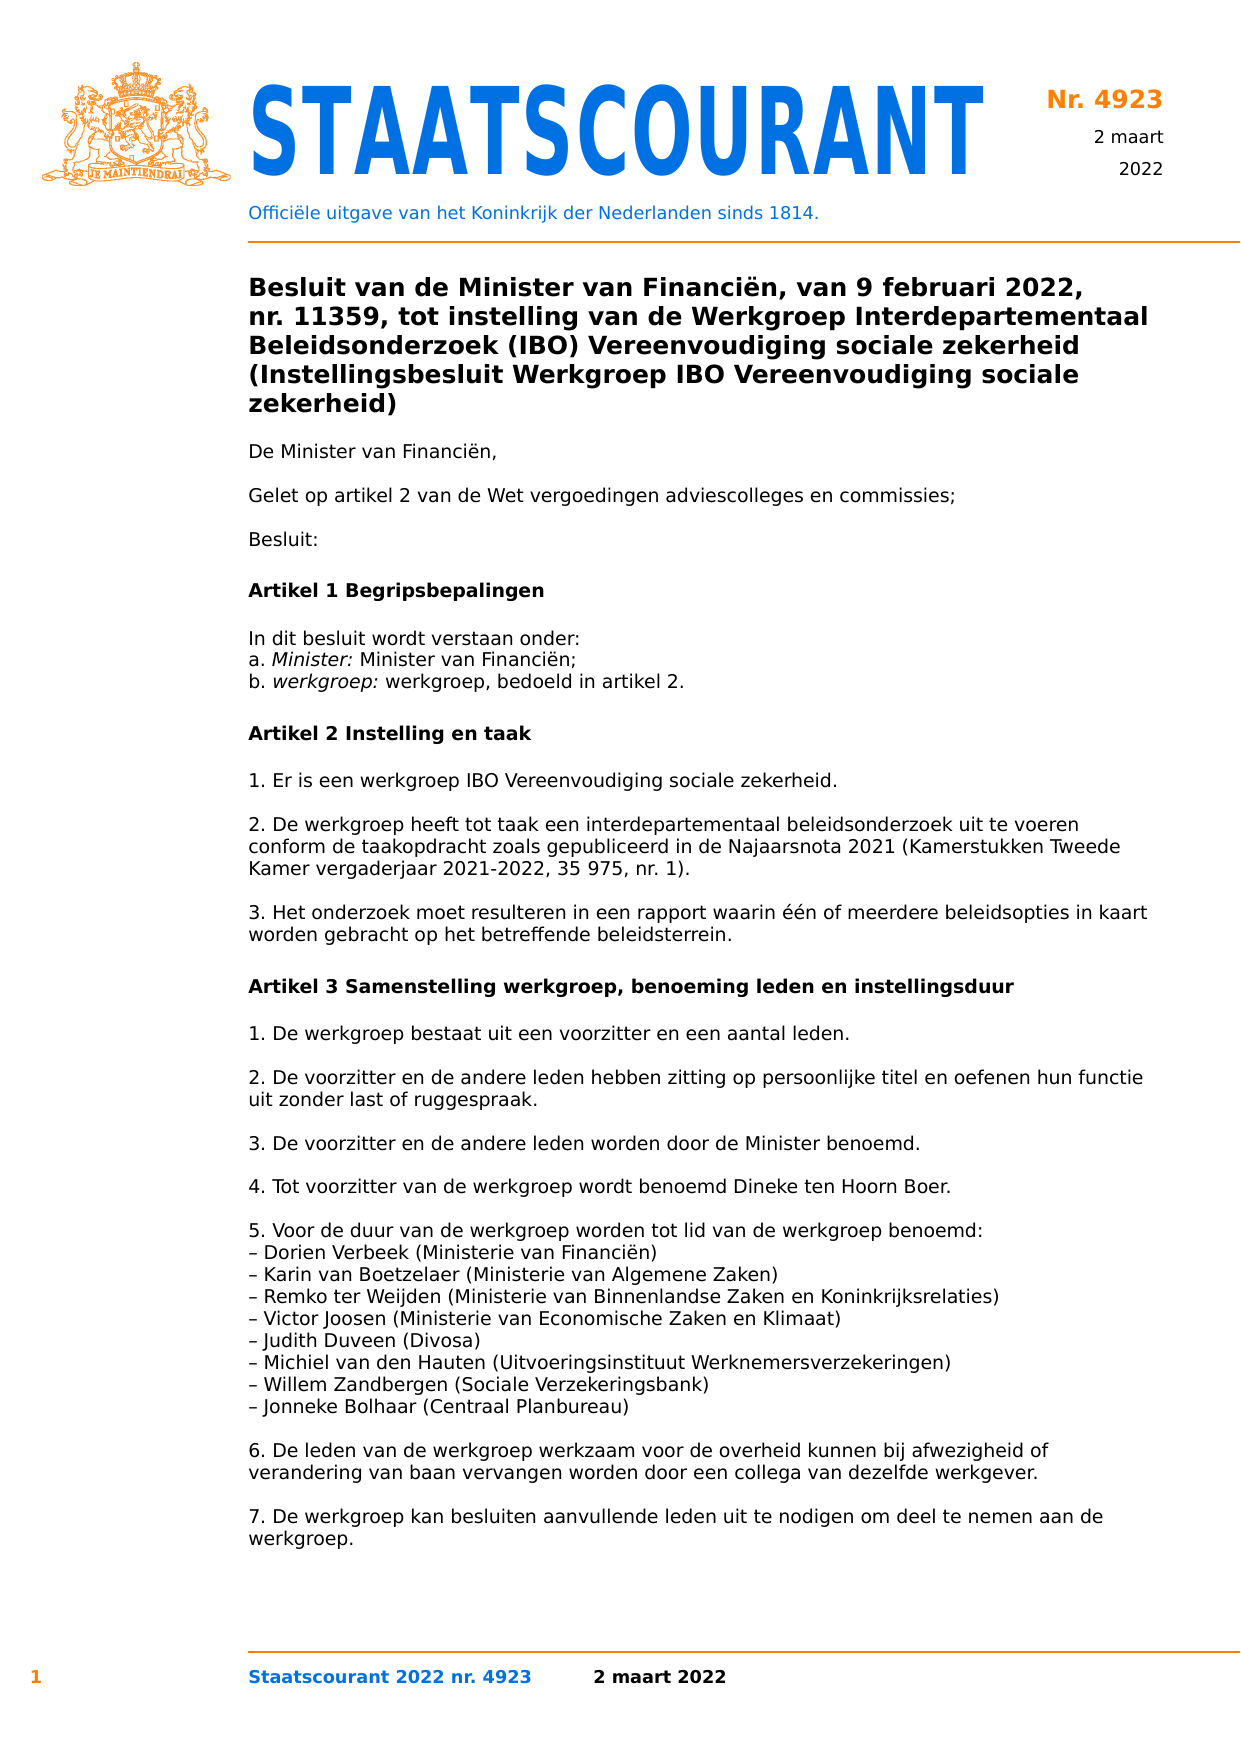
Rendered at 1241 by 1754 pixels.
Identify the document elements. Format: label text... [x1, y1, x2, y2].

table_header [25, 62, 248, 241]
text – Jonneke Bolhaar (Centraal Planbureau) [248, 1396, 1163, 1418]
table_header STAATSCOURANT [248, 62, 998, 203]
subtitle Artikel 2 Instelling en taak [248, 723, 1163, 745]
table_cell Officiële uitgave van het Koninkrijk der Nederlanden sinds 1814. [248, 203, 1240, 241]
subtitle Besluit van de Minister van Financiën, van 9 februari 2022, nr. 11359, tot instelling van de Werkgroep Interdepartementaal Beleidsonderzoek (IBO) Vereenvoudiging sociale zekerheid (Instellingsbesluit Werkgroep IBO Vereenvoudiging sociale zekerheid) [248, 273, 1163, 419]
text 1. Er is een werkgroep IBO Vereenvoudiging sociale zekerheid. [248, 770, 1163, 792]
text 3. Het onderzoek moet resulteren in een rapport waarin één of meerdere beleidsopties in kaart worden gebracht op het betreffende beleidsterrein. [248, 902, 1163, 946]
text 2. De voorzitter en de andere leden hebben zitting op persoonlijke titel en oefenen hun functie uit zonder last of ruggespraak. [248, 1067, 1163, 1111]
text a. Minister: Minister van Financiën; [248, 649, 1163, 671]
text 6. De leden van de werkgroep werkzaam voor de overheid kunnen bij afwezigheid of verandering van baan vervangen worden door een collega van dezelfde werkgever. [248, 1440, 1163, 1484]
text 4. Tot voorzitter van de werkgroep wordt benoemd Dineke ten Hoorn Boer. [248, 1176, 1163, 1198]
text – Karin van Boetzelaer (Ministerie van Algemene Zaken) [248, 1264, 1163, 1286]
text – Dorien Verbeek (Ministerie van Financiën) [248, 1242, 1163, 1264]
text – Judith Duveen (Divosa) [248, 1330, 1163, 1352]
table_header Nr. 4923 [998, 62, 1240, 121]
text Gelet op artikel 2 van de Wet vergoedingen adviescolleges en commissies; [248, 484, 1163, 507]
text – Remko ter Weijden (Ministerie van Binnenlandse Zaken en Koninkrijksrelaties) [248, 1286, 1163, 1308]
text 7. De werkgroep kan besluiten aanvullende leden uit te nodigen om deel te nemen aan de werkgroep. [248, 1506, 1163, 1550]
text 2. De werkgroep heeft tot taak een interdepartementaal beleidsonderzoek uit te voeren conform de taakopdracht zoals gepubliceerd in de Najaarsnota 2021 (Kamerstukken Tweede Kamer vergaderjaar 2021-2022, 35 975, nr. 1). [248, 814, 1163, 880]
text De Minister van Financiën, [248, 441, 1163, 463]
text – Michiel van den Hauten (Uitvoeringsinstituut Werknemersverzekeringen) [248, 1352, 1163, 1374]
table_cell 2022 [998, 153, 1240, 203]
table_cell 2 maart [998, 121, 1240, 153]
subtitle Artikel 3 Samenstelling werkgroep, benoeming leden en instellingsduur [248, 976, 1163, 998]
text In dit besluit wordt verstaan onder: [248, 627, 1163, 649]
subtitle Artikel 1 Begripsbepalingen [248, 580, 1163, 602]
picture [41, 62, 231, 186]
text 5. Voor de duur van de werkgroep worden tot lid van de werkgroep benoemd: [248, 1220, 1163, 1242]
text Besluit: [248, 528, 1163, 550]
text 3. De voorzitter en de andere leden worden door de Minister benoemd. [248, 1133, 1163, 1154]
text – Victor Joosen (Ministerie van Economische Zaken en Klimaat) [248, 1308, 1163, 1330]
text – Willem Zandbergen (Sociale Verzekeringsbank) [248, 1374, 1163, 1396]
text 1. De werkgroep bestaat uit een voorzitter en een aantal leden. [248, 1023, 1163, 1045]
text b. werkgroep: werkgroep, bedoeld in artikel 2. [248, 671, 1163, 693]
